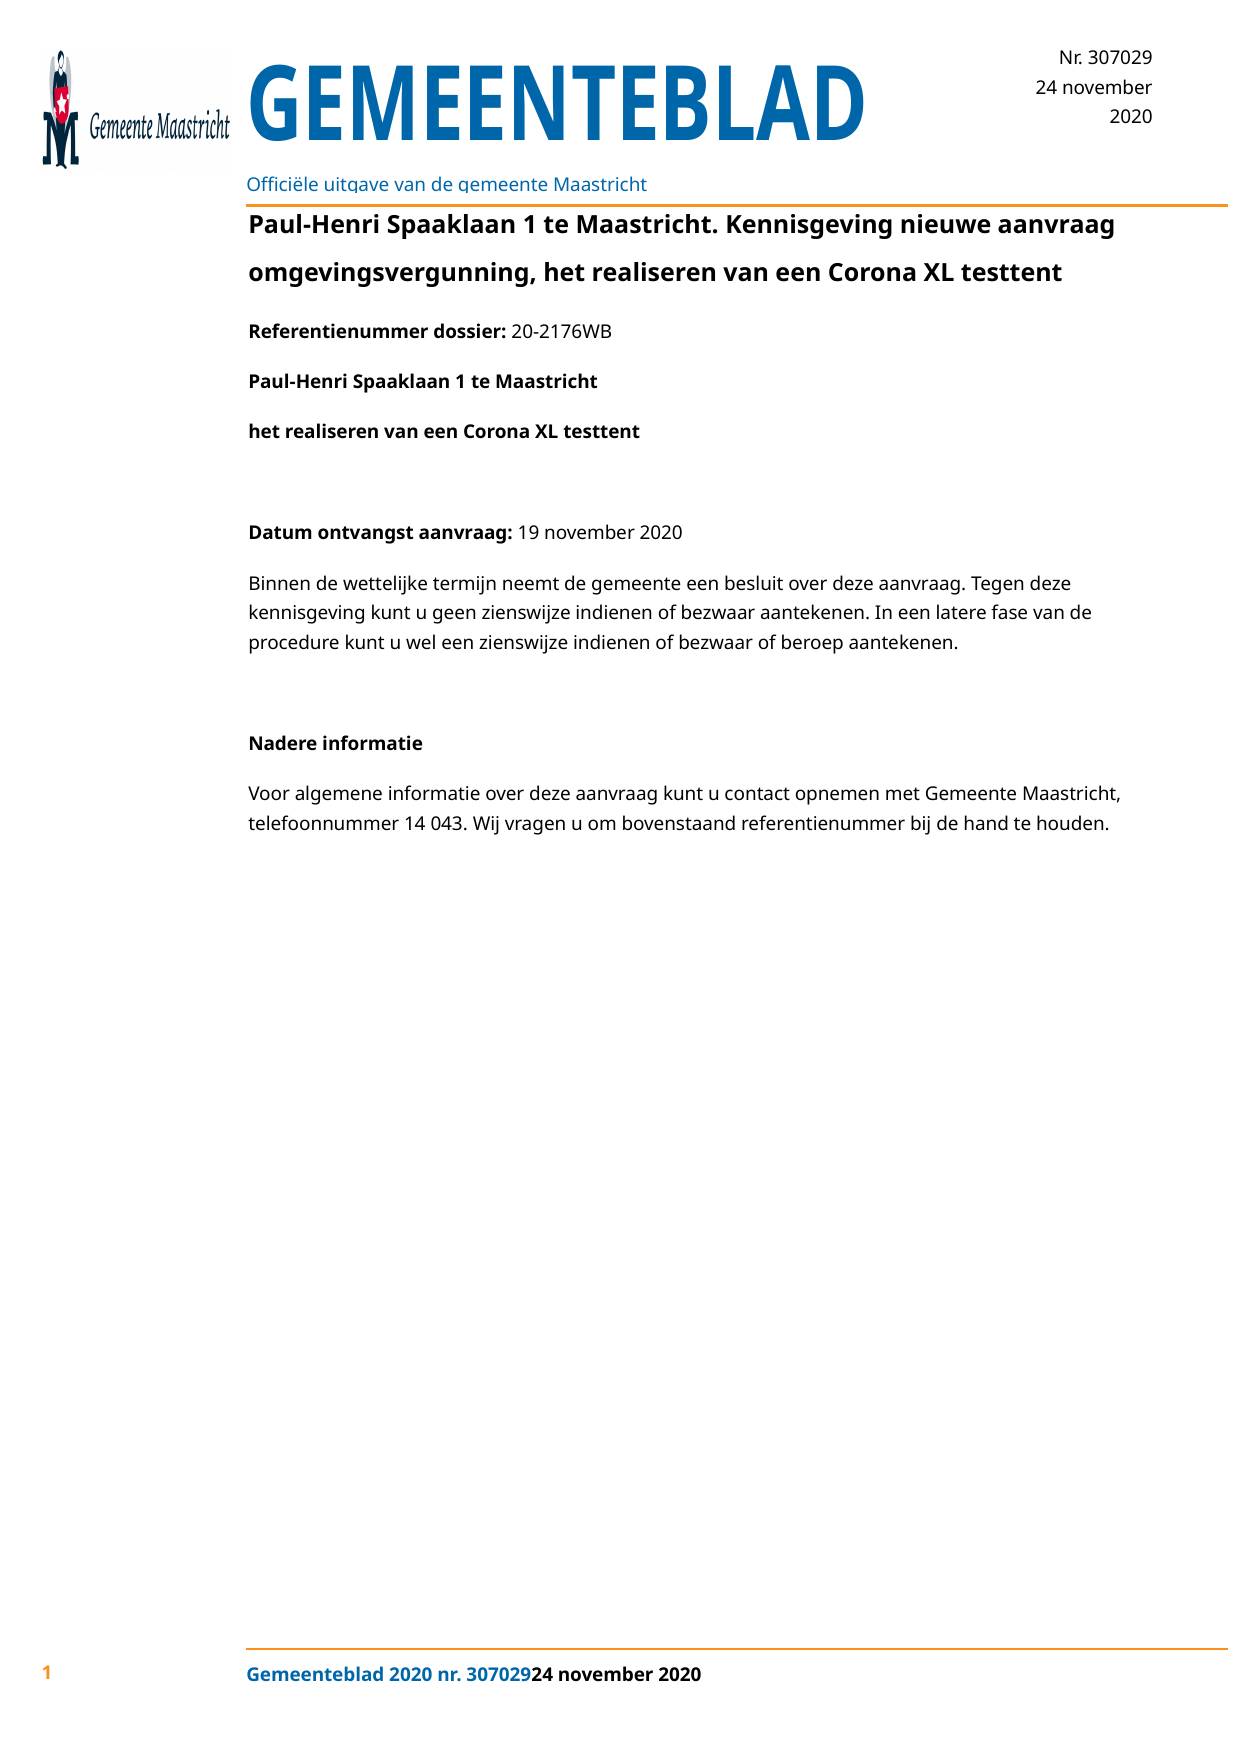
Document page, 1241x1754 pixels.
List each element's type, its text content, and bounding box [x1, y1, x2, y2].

text Voor algemene informatie over deze aanvraag kunt u contact opnemen met Gemeente Maastricht, telefoonnummer 14 043. Wij vragen u om bovenstaand referentienummer bij de hand te houden. [248, 780, 1152, 836]
text Nadere informatie [248, 730, 1152, 756]
text Datum ontvangst aanvraag: 19 november 2020 [248, 519, 1152, 545]
text het realiseren van een Corona XL testtent [248, 419, 1152, 444]
text Paul-Henri Spaaklaan 1 te Maastricht. Kennisgeving nieuwe aanvraag omgevingsvergunning, het realiseren van een Corona XL testtent [248, 207, 1152, 288]
text Binnen de wettelijke termijn neemt de gemeente een besluit over deze aanvraag. Tegen deze kennisgeving kunt u geen zienswijze indienen of bezwaar aantekenen. In een latere fase van de procedure kunt u wel een zienswijze indienen of bezwaar of beroep aantekenen. [248, 570, 1152, 655]
picture [41, 47, 231, 172]
text Referentienummer dossier: 20-2176WB [248, 318, 1152, 344]
text Paul-Henri Spaaklaan 1 te Maastricht [248, 368, 1152, 394]
